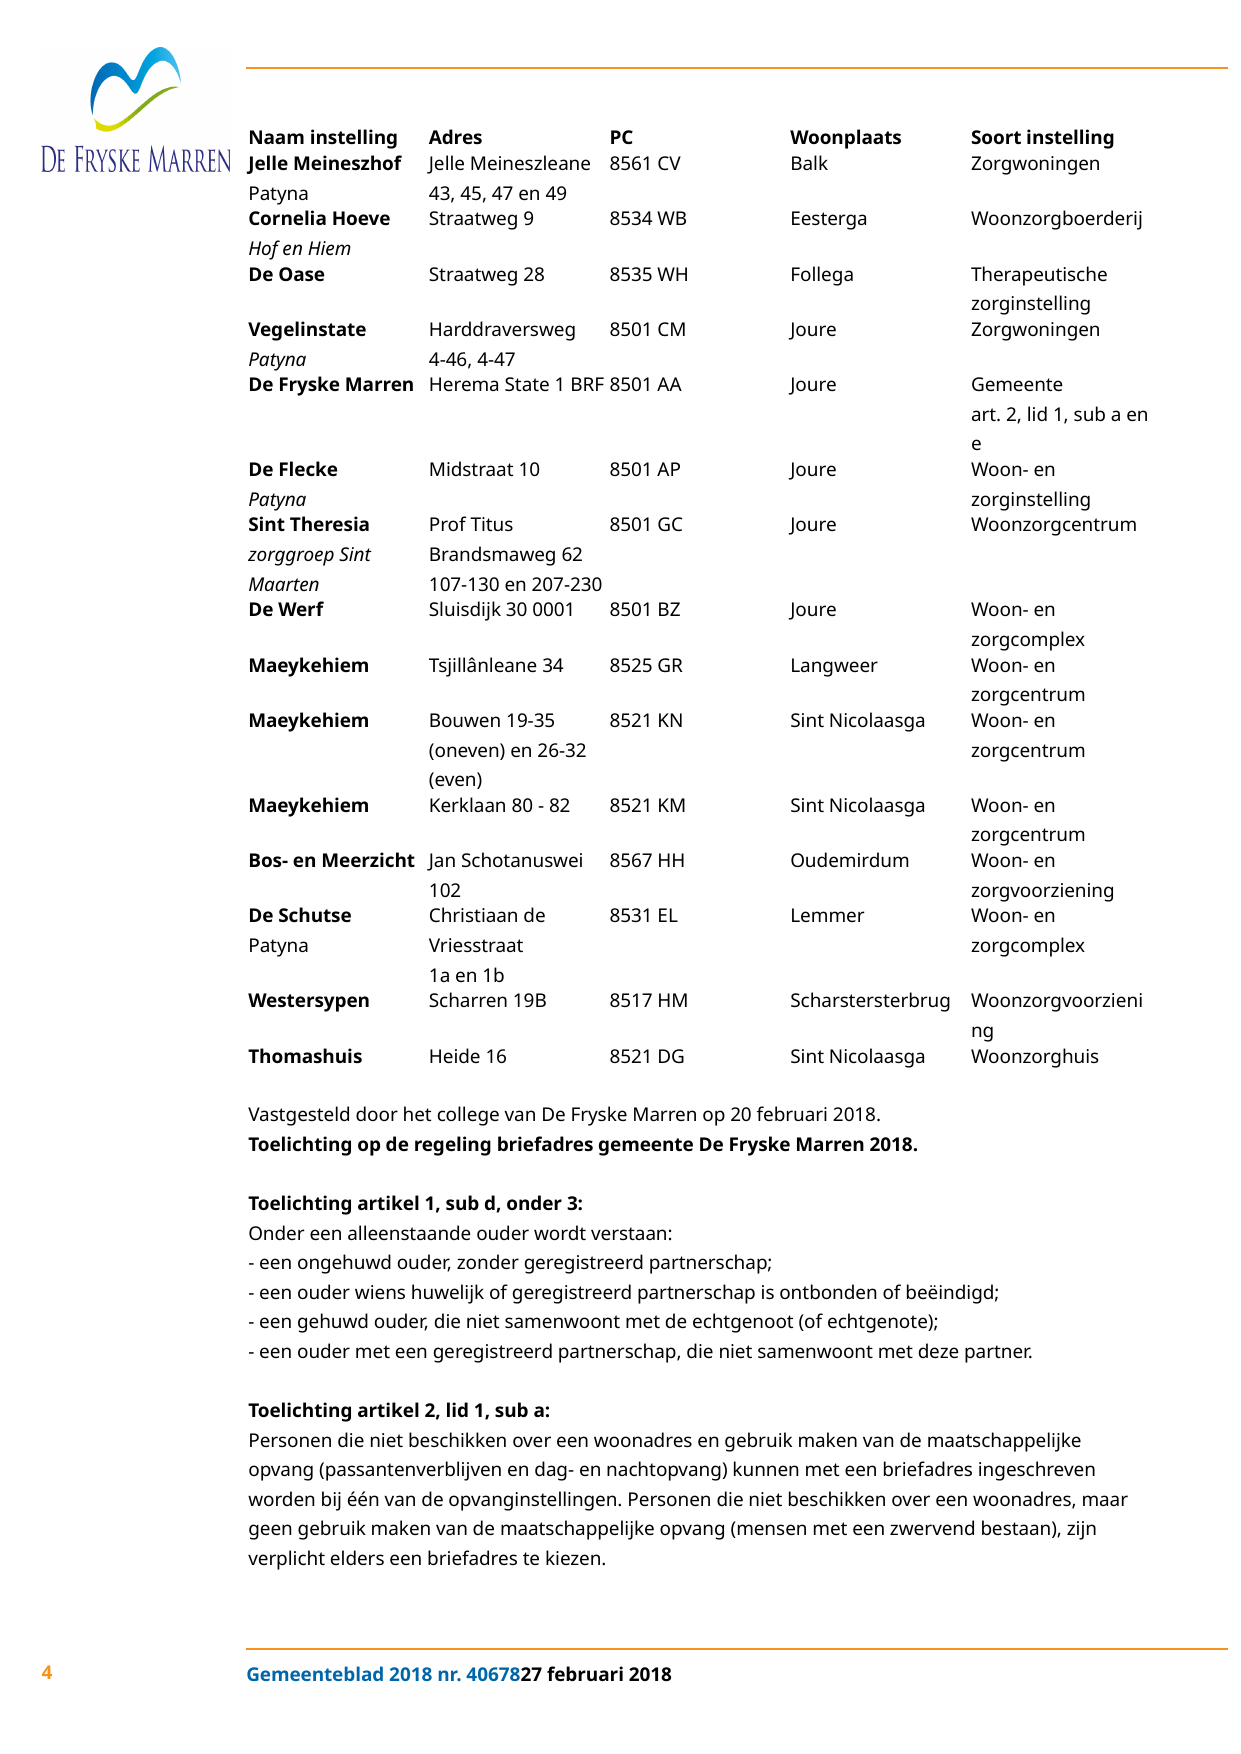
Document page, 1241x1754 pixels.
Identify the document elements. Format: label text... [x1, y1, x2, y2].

table_cell Sint Theresia zorggroep Sint Maarten [248, 512, 429, 597]
table_cell 8525 GR [609, 652, 790, 707]
table_cell Sint Nicolaasga [790, 1043, 971, 1069]
table_cell Maeykehiem [248, 707, 429, 792]
table_cell Woon- en zorgvoorziening [971, 848, 1152, 903]
table_header Adres [429, 125, 609, 150]
table_cell Scharstersterbrug [790, 988, 971, 1043]
table_cell Heide 16 [429, 1043, 609, 1069]
table_cell Woonzorgboerderij [971, 206, 1152, 261]
table_cell Zorgwoningen [971, 316, 1152, 371]
table_cell Christiaan de Vriesstraat 1a en 1b [429, 903, 609, 988]
text Toelichting artikel 2, lid 1, sub a: [248, 1397, 1152, 1423]
text Personen die niet beschikken over een woonadres en gebruik maken van de maatschappelijke opvang (passantenverblijven en dag- en nachtopvang) kunnen met een briefadres ingeschreven worden bij één van de opvanginstellingen. Personen die niet beschikken over een woonadres, maar geen gebruik maken van de maatschappelijke opvang (mensen met een zwervend bestaan), zijn verplicht elders een briefadres te kiezen. [248, 1427, 1152, 1571]
table_cell Woonzorgvoorziening [971, 988, 1152, 1043]
table_cell 8501 GC [609, 512, 790, 597]
table_cell Joure [790, 456, 971, 512]
text Toelichting artikel 1, sub d, onder 3: [248, 1190, 1152, 1216]
table_cell Sint Nicolaasga [790, 707, 971, 792]
table_cell Jelle Meineszleane 43, 45, 47 en 49 [429, 150, 609, 206]
table_header Woonplaats [790, 125, 971, 150]
table_cell Woon- en zorgcomplex [971, 903, 1152, 988]
text Toelichting op de regeling briefadres gemeente De Fryske Marren 2018. [248, 1131, 1152, 1157]
table_cell Balk [790, 150, 971, 206]
table_cell Vegelinstate Patyna [248, 316, 429, 371]
table_cell Woon- en zorgcentrum [971, 792, 1152, 847]
table_cell Woon- en zorginstelling [971, 456, 1152, 512]
table_cell Maeykehiem [248, 792, 429, 847]
table_cell Lemmer [790, 903, 971, 988]
table_cell Follega [790, 261, 971, 316]
table_cell Woon- en zorgcentrum [971, 707, 1152, 792]
table_cell Midstraat 10 [429, 456, 609, 512]
table_cell Herema State 1 BRF [429, 371, 609, 456]
table_cell 8501 CM [609, 316, 790, 371]
table_cell Woon- en zorgcomplex [971, 597, 1152, 652]
table_cell Joure [790, 597, 971, 652]
table_cell Prof Titus Brandsmaweg 62 107-130 en 207-230 [429, 512, 609, 597]
table_cell 8535 WH [609, 261, 790, 316]
table_cell Langweer [790, 652, 971, 707]
table_cell Woonzorgcentrum [971, 512, 1152, 597]
table_cell De Schutse Patyna [248, 903, 429, 988]
table_cell Straatweg 9 [429, 206, 609, 261]
table_cell Bouwen 19-35 (oneven) en 26-32 (even) [429, 707, 609, 792]
table_cell Thomashuis [248, 1043, 429, 1069]
table_cell 8517 HM [609, 988, 790, 1043]
table_header Soort instelling [971, 125, 1152, 150]
text - een ouder met een geregistreerd partnerschap, die niet samenwoont met deze partner. [248, 1338, 1152, 1364]
table_cell 8567 HH [609, 848, 790, 903]
table_cell Oudemirdum [790, 848, 971, 903]
table_cell De Flecke Patyna [248, 456, 429, 512]
table_cell Harddraversweg 4-46, 4-47 [429, 316, 609, 371]
table_cell 8501 AA [609, 371, 790, 456]
table_cell Cornelia Hoeve Hof en Hiem [248, 206, 429, 261]
table_cell 8521 KM [609, 792, 790, 847]
table_cell 8521 KN [609, 707, 790, 792]
table_cell Joure [790, 512, 971, 597]
text - een ongehuwd ouder, zonder geregistreerd partnerschap; [248, 1249, 1152, 1275]
table_cell Bos- en Meerzicht [248, 848, 429, 903]
table_cell Sluisdijk 30 0001 [429, 597, 609, 652]
table_cell Jelle Meineszhof Patyna [248, 150, 429, 206]
table_cell De Fryske Marren [248, 371, 429, 456]
table_cell Woonzorghuis [971, 1043, 1152, 1069]
table_cell Scharren 19B [429, 988, 609, 1043]
table_cell Eesterga [790, 206, 971, 261]
table_cell 8561 CV [609, 150, 790, 206]
table_cell De Werf [248, 597, 429, 652]
table_cell Straatweg 28 [429, 261, 609, 316]
table_header PC [609, 125, 790, 150]
picture [41, 47, 231, 172]
table_cell 8531 EL [609, 903, 790, 988]
table_header Naam instelling [248, 125, 429, 150]
table_cell Woon- en zorgcentrum [971, 652, 1152, 707]
table_cell Joure [790, 316, 971, 371]
text Onder een alleenstaande ouder wordt verstaan: [248, 1220, 1152, 1246]
table_cell Sint Nicolaasga [790, 792, 971, 847]
table_cell 8501 BZ [609, 597, 790, 652]
table_cell Westersypen [248, 988, 429, 1043]
table_cell De Oase [248, 261, 429, 316]
table_cell 8501 AP [609, 456, 790, 512]
table_cell 8534 WB [609, 206, 790, 261]
table_cell Joure [790, 371, 971, 456]
table_cell Tsjillânleane 34 [429, 652, 609, 707]
table_cell Jan Schotanuswei 102 [429, 848, 609, 903]
table_cell Maeykehiem [248, 652, 429, 707]
table_cell Kerklaan 80 - 82 [429, 792, 609, 847]
table_cell 8521 DG [609, 1043, 790, 1069]
text - een gehuwd ouder, die niet samenwoont met de echtgenoot (of echtgenote); [248, 1308, 1152, 1334]
table_cell Gemeente art. 2, lid 1, sub a en e [971, 371, 1152, 456]
table_cell Zorgwoningen [971, 150, 1152, 206]
table_cell Therapeutische zorginstelling [971, 261, 1152, 316]
text Vastgesteld door het college van De Fryske Marren op 20 februari 2018. [248, 1101, 1152, 1127]
text - een ouder wiens huwelijk of geregistreerd partnerschap is ontbonden of beëindigd; [248, 1279, 1152, 1305]
